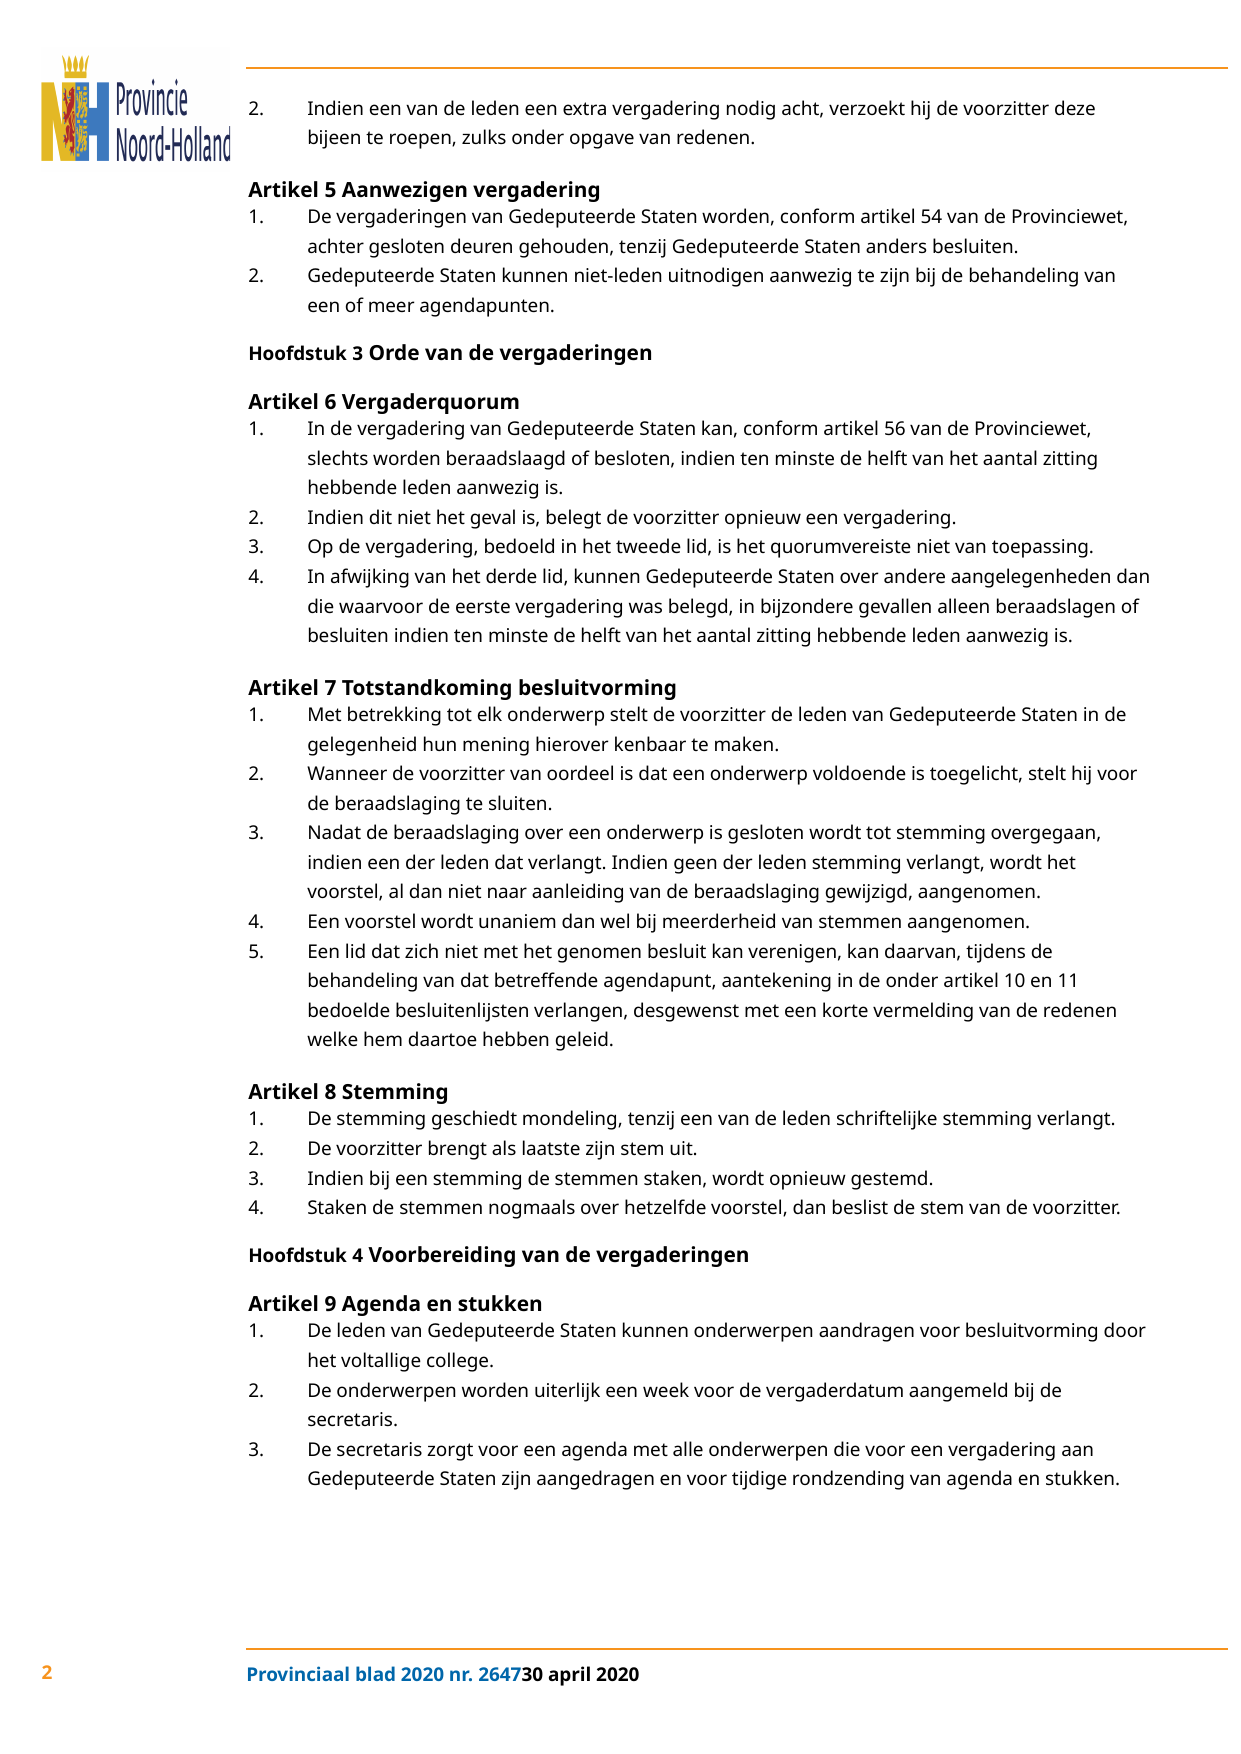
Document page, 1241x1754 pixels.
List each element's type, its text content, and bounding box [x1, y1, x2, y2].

list De leden van Gedeputeerde Staten kunnen onderwerpen aandragen voor besluitvorming door het voltallige college. [248, 1318, 1152, 1373]
list In afwijking van het derde lid, kunnen Gedeputeerde Staten over andere aangelegenheden dan die waarvoor de eerste vergadering was belegd, in bijzondere gevallen alleen beraadslagen of besluiten indien ten minste de helft van het aantal zitting hebbende leden aanwezig is. [248, 563, 1152, 648]
list Een lid dat zich niet met het genomen besluit kan verenigen, kan daarvan, tijdens de behandeling van dat betreffende agendapunt, aantekening in de onder artikel 10 en 11 bedoelde besluitenlijsten verlangen, desgewenst met een korte vermelding van de redenen welke hem daartoe hebben geleid. [248, 938, 1152, 1052]
list De voorzitter brengt als laatste zijn stem uit. [248, 1135, 1152, 1161]
list Indien dit niet het geval is, belegt de voorzitter opnieuw een vergadering. [248, 504, 1152, 530]
text Hoofdstuk 4 Voorbereiding van de vergaderingen [248, 1240, 1152, 1268]
list Met betrekking tot elk onderwerp stelt de voorzitter de leden van Gedeputeerde Staten in de gelegenheid hun mening hierover kenbaar te maken. [248, 701, 1152, 757]
list De onderwerpen worden uiterlijk een week voor de vergaderdatum aangemeld bij de secretaris. [248, 1377, 1152, 1432]
list Nadat de beraadslaging over een onderwerp is gesloten wordt tot stemming overgegaan, indien een der leden dat verlangt. Indien geen der leden stemming verlangt, wordt het voorstel, al dan niet naar aanleiding van de beraadslaging gewijzigd, aangenomen. [248, 819, 1152, 904]
list Een voorstel wordt unaniem dan wel bij meerderheid van stemmen aangenomen. [248, 908, 1152, 934]
list Wanneer de voorzitter van oordeel is dat een onderwerp voldoende is toegelicht, stelt hij voor de beraadslaging te sluiten. [248, 760, 1152, 816]
text Artikel 8 Stemming [248, 1077, 1152, 1106]
text Artikel 9 Agenda en stukken [248, 1289, 1152, 1318]
text Hoofdstuk 3 Orde van de vergaderingen [248, 338, 1152, 366]
list Staken de stemmen nogmaals over hetzelfde voorstel, dan beslist de stem van de voorzitter. [248, 1194, 1152, 1220]
text Artikel 7 Totstandkoming besluitvorming [248, 673, 1152, 701]
text Artikel 6 Vergaderquorum [248, 387, 1152, 415]
list In de vergadering van Gedeputeerde Staten kan, conform artikel 56 van de Provinciewet, slechts worden beraadslaagd of besloten, indien ten minste de helft van het aantal zitting hebbende leden aanwezig is. [248, 415, 1152, 500]
list De secretaris zorgt voor een agenda met alle onderwerpen die voor een vergadering aan Gedeputeerde Staten zijn aangedragen en voor tijdige rondzending van agenda en stukken. [248, 1436, 1152, 1491]
picture [41, 47, 231, 172]
list Gedeputeerde Staten kunnen niet-leden uitnodigen aanwezig te zijn bij de behandeling van een of meer agendapunten. [248, 262, 1152, 318]
text Artikel 5 Aanwezigen vergadering [248, 175, 1152, 203]
list De stemming geschiedt mondeling, tenzij een van de leden schriftelijke stemming verlangt. [248, 1106, 1152, 1131]
list Op de vergadering, bedoeld in het tweede lid, is het quorumvereiste niet van toepassing. [248, 534, 1152, 559]
list De vergaderingen van Gedeputeerde Staten worden, conform artikel 54 van de Provinciewet, achter gesloten deuren gehouden, tenzij Gedeputeerde Staten anders besluiten. [248, 203, 1152, 258]
list Indien bij een stemming de stemmen staken, wordt opnieuw gestemd. [248, 1165, 1152, 1190]
list Indien een van de leden een extra vergadering nodig acht, verzoekt hij de voorzitter deze bijeen te roepen, zulks onder opgave van redenen. [248, 95, 1152, 150]
